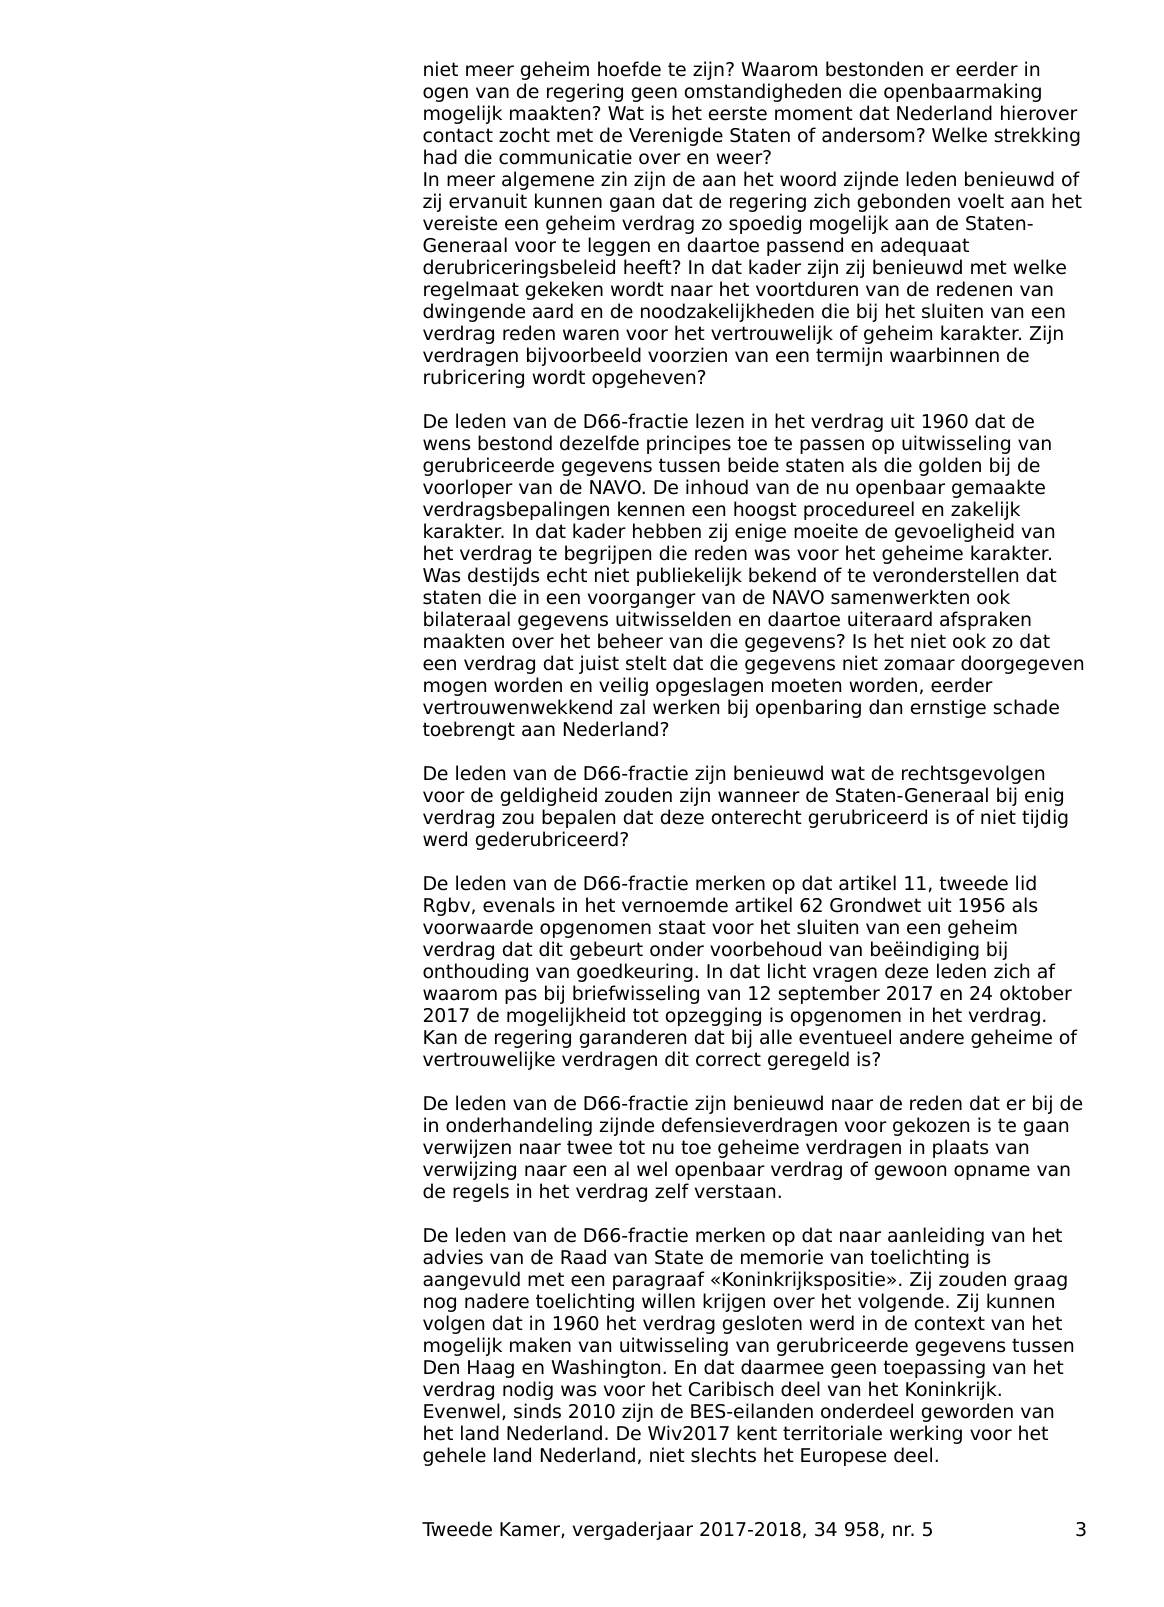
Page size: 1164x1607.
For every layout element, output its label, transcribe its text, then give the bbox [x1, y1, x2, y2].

text De leden van de D66-fractie merken op dat naar aanleiding van het advies van de Raad van State de memorie van toelichting is aangevuld met een paragraaf «Koninkrijkspositie». Zij zouden graag nog nadere toelichting willen krijgen over het volgende. Zij kunnen volgen dat in 1960 het verdrag gesloten werd in de context van het mogelijk maken van uitwisseling van gerubriceerde gegevens tussen Den Haag en Washington. En dat daarmee geen toepassing van het verdrag nodig was voor het Caribisch deel van het Koninkrijk. Evenwel, sinds 2010 zijn de BES-eilanden onderdeel geworden van het land Nederland. De Wiv2017 kent territoriale werking voor het gehele land Nederland, niet slechts het Europese deel. [422, 1225, 1087, 1467]
text niet meer geheim hoefde te zijn? Waarom bestonden er eerder in ogen van de regering geen omstandigheden die openbaarmaking mogelijk maakten? Wat is het eerste moment dat Nederland hierover contact zocht met de Verenigde Staten of andersom? Welke strekking had die communicatie over en weer? [422, 59, 1087, 169]
text De leden van de D66-fractie zijn benieuwd naar de reden dat er bij de in onderhandeling zijnde defensieverdragen voor gekozen is te gaan verwijzen naar twee tot nu toe geheime verdragen in plaats van verwijzing naar een al wel openbaar verdrag of gewoon opname van de regels in het verdrag zelf verstaan. [422, 1093, 1087, 1203]
text De leden van de D66-fractie lezen in het verdrag uit 1960 dat de wens bestond dezelfde principes toe te passen op uitwisseling van gerubriceerde gegevens tussen beide staten als die golden bij de voorloper van de NAVO. De inhoud van de nu openbaar gemaakte verdragsbepalingen kennen een hoogst procedureel en zakelijk karakter. In dat kader hebben zij enige moeite de gevoeligheid van het verdrag te begrijpen die reden was voor het geheime karakter. Was destijds echt niet publiekelijk bekend of te veronderstellen dat staten die in een voorganger van de NAVO samenwerkten ook bilateraal gegevens uitwisselden en daartoe uiteraard afspraken maakten over het beheer van die gegevens? Is het niet ook zo dat een verdrag dat juist stelt dat die gegevens niet zomaar doorgegeven mogen worden en veilig opgeslagen moeten worden, eerder vertrouwenwekkend zal werken bij openbaring dan ernstige schade toebrengt aan Nederland? [422, 411, 1087, 741]
text In meer algemene zin zijn de aan het woord zijnde leden benieuwd of zij ervanuit kunnen gaan dat de regering zich gebonden voelt aan het vereiste een geheim verdrag zo spoedig mogelijk aan de Staten-Generaal voor te leggen en daartoe passend en adequaat derubriceringsbeleid heeft? In dat kader zijn zij benieuwd met welke regelmaat gekeken wordt naar het voortduren van de redenen van dwingende aard en de noodzakelijkheden die bij het sluiten van een verdrag reden waren voor het vertrouwelijk of geheim karakter. Zijn verdragen bijvoorbeeld voorzien van een termijn waarbinnen de rubricering wordt opgeheven? [422, 169, 1087, 389]
text De leden van de D66-fractie merken op dat artikel 11, tweede lid Rgbv, evenals in het vernoemde artikel 62 Grondwet uit 1956 als voorwaarde opgenomen staat voor het sluiten van een geheim verdrag dat dit gebeurt onder voorbehoud van beëindiging bij onthouding van goedkeuring. In dat licht vragen deze leden zich af waarom pas bij briefwisseling van 12 september 2017 en 24 oktober 2017 de mogelijkheid tot opzegging is opgenomen in het verdrag. Kan de regering garanderen dat bij alle eventueel andere geheime of vertrouwelijke verdragen dit correct geregeld is? [422, 873, 1087, 1071]
text De leden van de D66-fractie zijn benieuwd wat de rechtsgevolgen voor de geldigheid zouden zijn wanneer de Staten-Generaal bij enig verdrag zou bepalen dat deze onterecht gerubriceerd is of niet tijdig werd gederubriceerd? [422, 763, 1087, 851]
